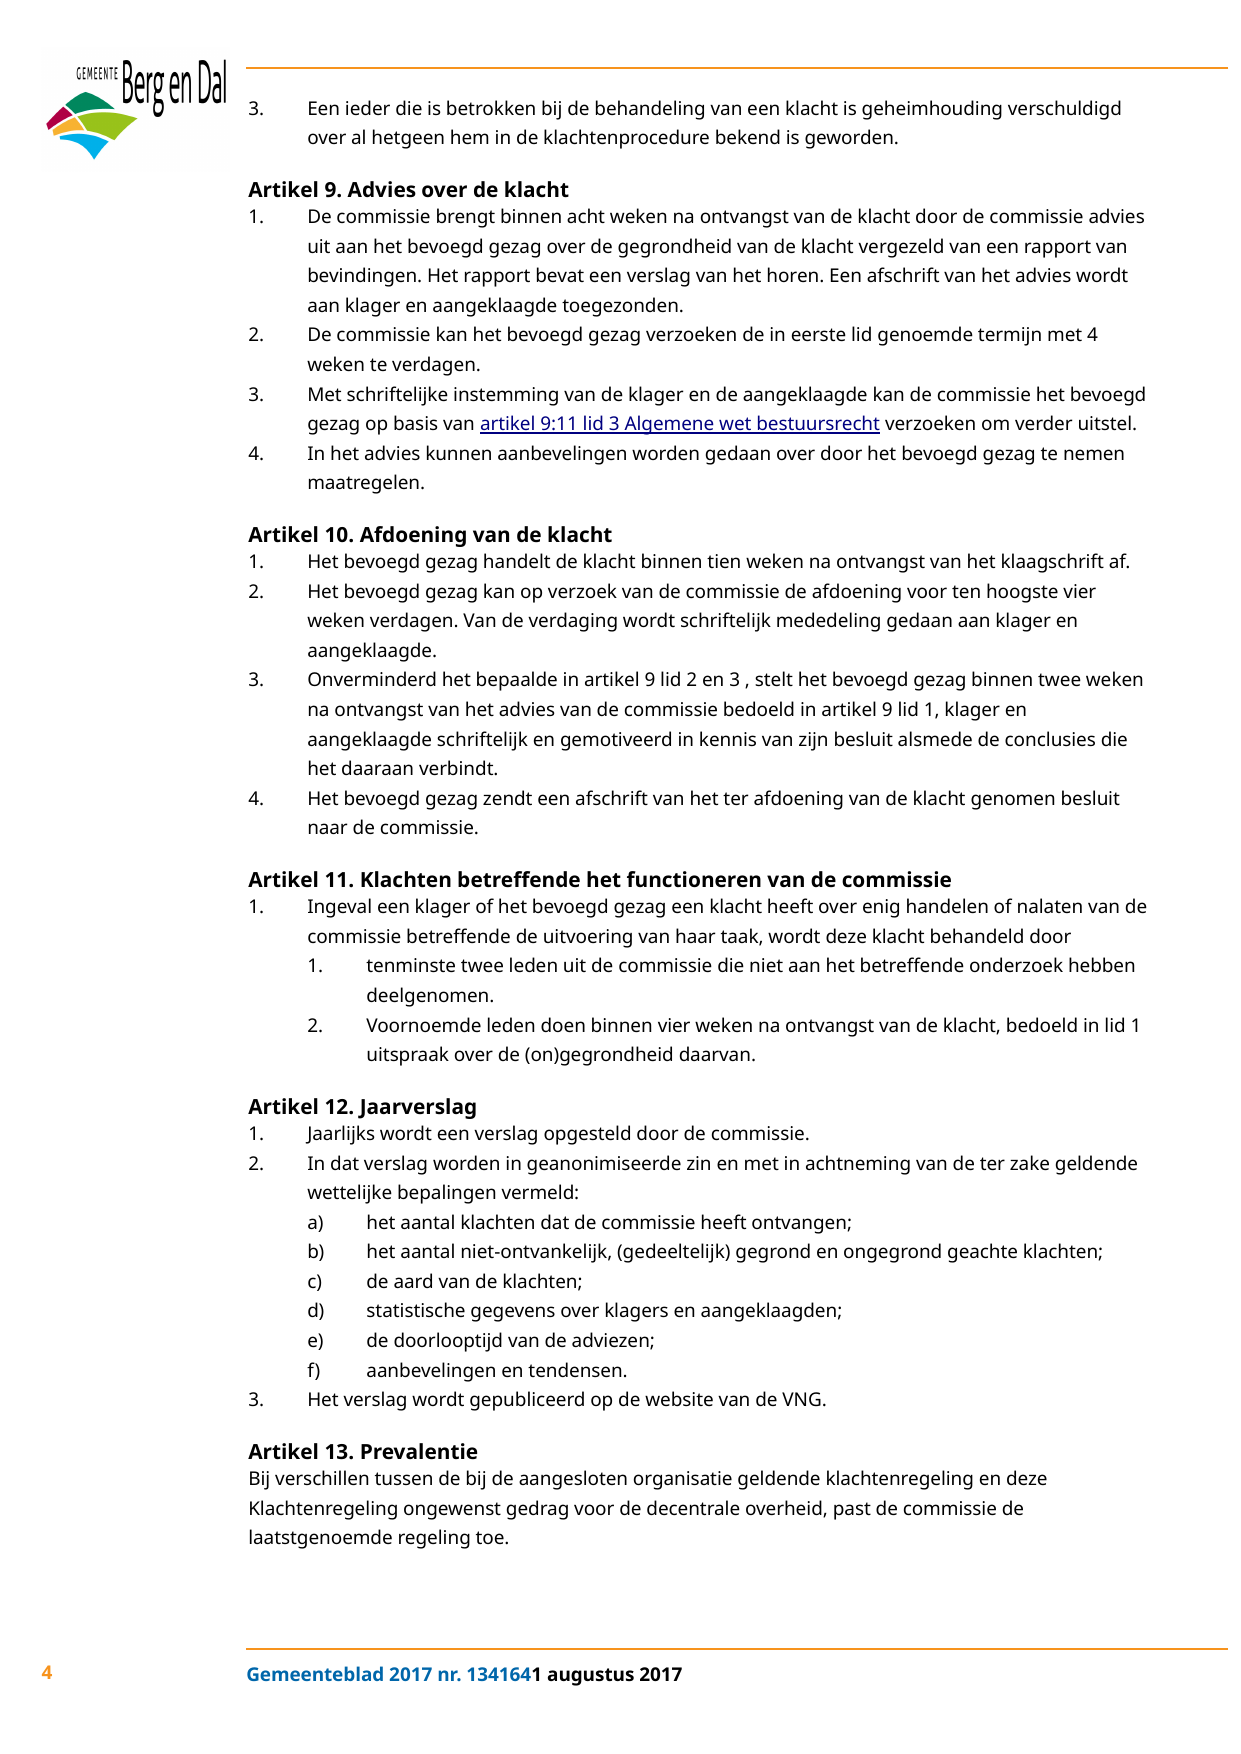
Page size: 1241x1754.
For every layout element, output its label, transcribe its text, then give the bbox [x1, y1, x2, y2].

list Het bevoegd gezag kan op verzoek van de commissie de afdoening voor ten hoogste vier weken verdagen. Van de verdaging wordt schriftelijk mededeling gedaan aan klager en aangeklaagde. [248, 578, 1152, 663]
list De commissie kan het bevoegd gezag verzoeken de in eerste lid genoemde termijn met 4 weken te verdagen. [248, 322, 1152, 377]
list het aantal klachten dat de commissie heeft ontvangen; [307, 1209, 1152, 1235]
list Ingeval een klager of het bevoegd gezag een klacht heeft over enig handelen of nalaten van de commissie betreffende de uitvoering van haar taak, wordt deze klacht behandeld door [248, 893, 1152, 949]
list Het bevoegd gezag handelt de klacht binnen tien weken na ontvangst van het klaagschrift af. [248, 548, 1152, 574]
list In het advies kunnen aanbevelingen worden gedaan over door het bevoegd gezag te nemen maatregelen. [248, 440, 1152, 495]
list Het bevoegd gezag zendt een afschrift van het ter afdoening van de klacht genomen besluit naar de commissie. [248, 785, 1152, 840]
text Artikel 12. Jaarverslag [248, 1092, 1152, 1120]
text Artikel 13. Prevalentie [248, 1437, 1152, 1465]
picture [41, 47, 231, 172]
list de doorlooptijd van de adviezen; [307, 1327, 1152, 1353]
text Bij verschillen tussen de bij de aangesloten organisatie geldende klachtenregeling en deze Klachtenregeling ongewenst gedrag voor de decentrale overheid, past de commissie de laatstgenoemde regeling toe. [248, 1465, 1152, 1550]
list aanbevelingen en tendensen. [307, 1357, 1152, 1383]
list statistische gegevens over klagers en aangeklaagden; [307, 1298, 1152, 1323]
list Met schriftelijke instemming van de klager en de aangeklaagde kan de commissie het bevoegd gezag op basis van artikel 9:11 lid 3 Algemene wet bestuursrecht verzoeken om verder uitstel. [248, 381, 1152, 436]
list Voornoemde leden doen binnen vier weken na ontvangst van de klacht, bedoeld in lid 1 uitspraak over de (on)gegrondheid daarvan. [307, 1012, 1152, 1067]
list Jaarlijks wordt een verslag opgesteld door de commissie. [248, 1120, 1152, 1146]
list Een ieder die is betrokken bij de behandeling van een klacht is geheimhouding verschuldigd over al hetgeen hem in de klachtenprocedure bekend is geworden. [248, 95, 1152, 150]
text Artikel 10. Afdoening van de klacht [248, 520, 1152, 548]
text Artikel 11. Klachten betreffende het functioneren van de commissie [248, 865, 1152, 893]
list Het verslag wordt gepubliceerd op de website van de VNG. [248, 1386, 1152, 1412]
list de aard van de klachten; [307, 1268, 1152, 1294]
list het aantal niet-ontvankelijk, (gedeeltelijk) gegrond en ongegrond geachte klachten; [307, 1238, 1152, 1264]
list De commissie brengt binnen acht weken na ontvangst van de klacht door de commissie advies uit aan het bevoegd gezag over de gegrondheid van de klacht vergezeld van een rapport van bevindingen. Het rapport bevat een verslag van het horen. Een afschrift van het advies wordt aan klager en aangeklaagde toegezonden. [248, 203, 1152, 318]
list Onverminderd het bepaalde in artikel 9 lid 2 en 3 , stelt het bevoegd gezag binnen twee weken na ontvangst van het advies van de commissie bedoeld in artikel 9 lid 1, klager en aangeklaagde schriftelijk en gemotiveerd in kennis van zijn besluit alsmede de conclusies die het daaraan verbindt. [248, 667, 1152, 781]
text Artikel 9. Advies over de klacht [248, 175, 1152, 203]
list tenminste twee leden uit de commissie die niet aan het betreffende onderzoek hebben deelgenomen. [307, 953, 1152, 1008]
list In dat verslag worden in geanonimiseerde zin en met in achtneming van de ter zake geldende wettelijke bepalingen vermeld: [248, 1150, 1152, 1205]
